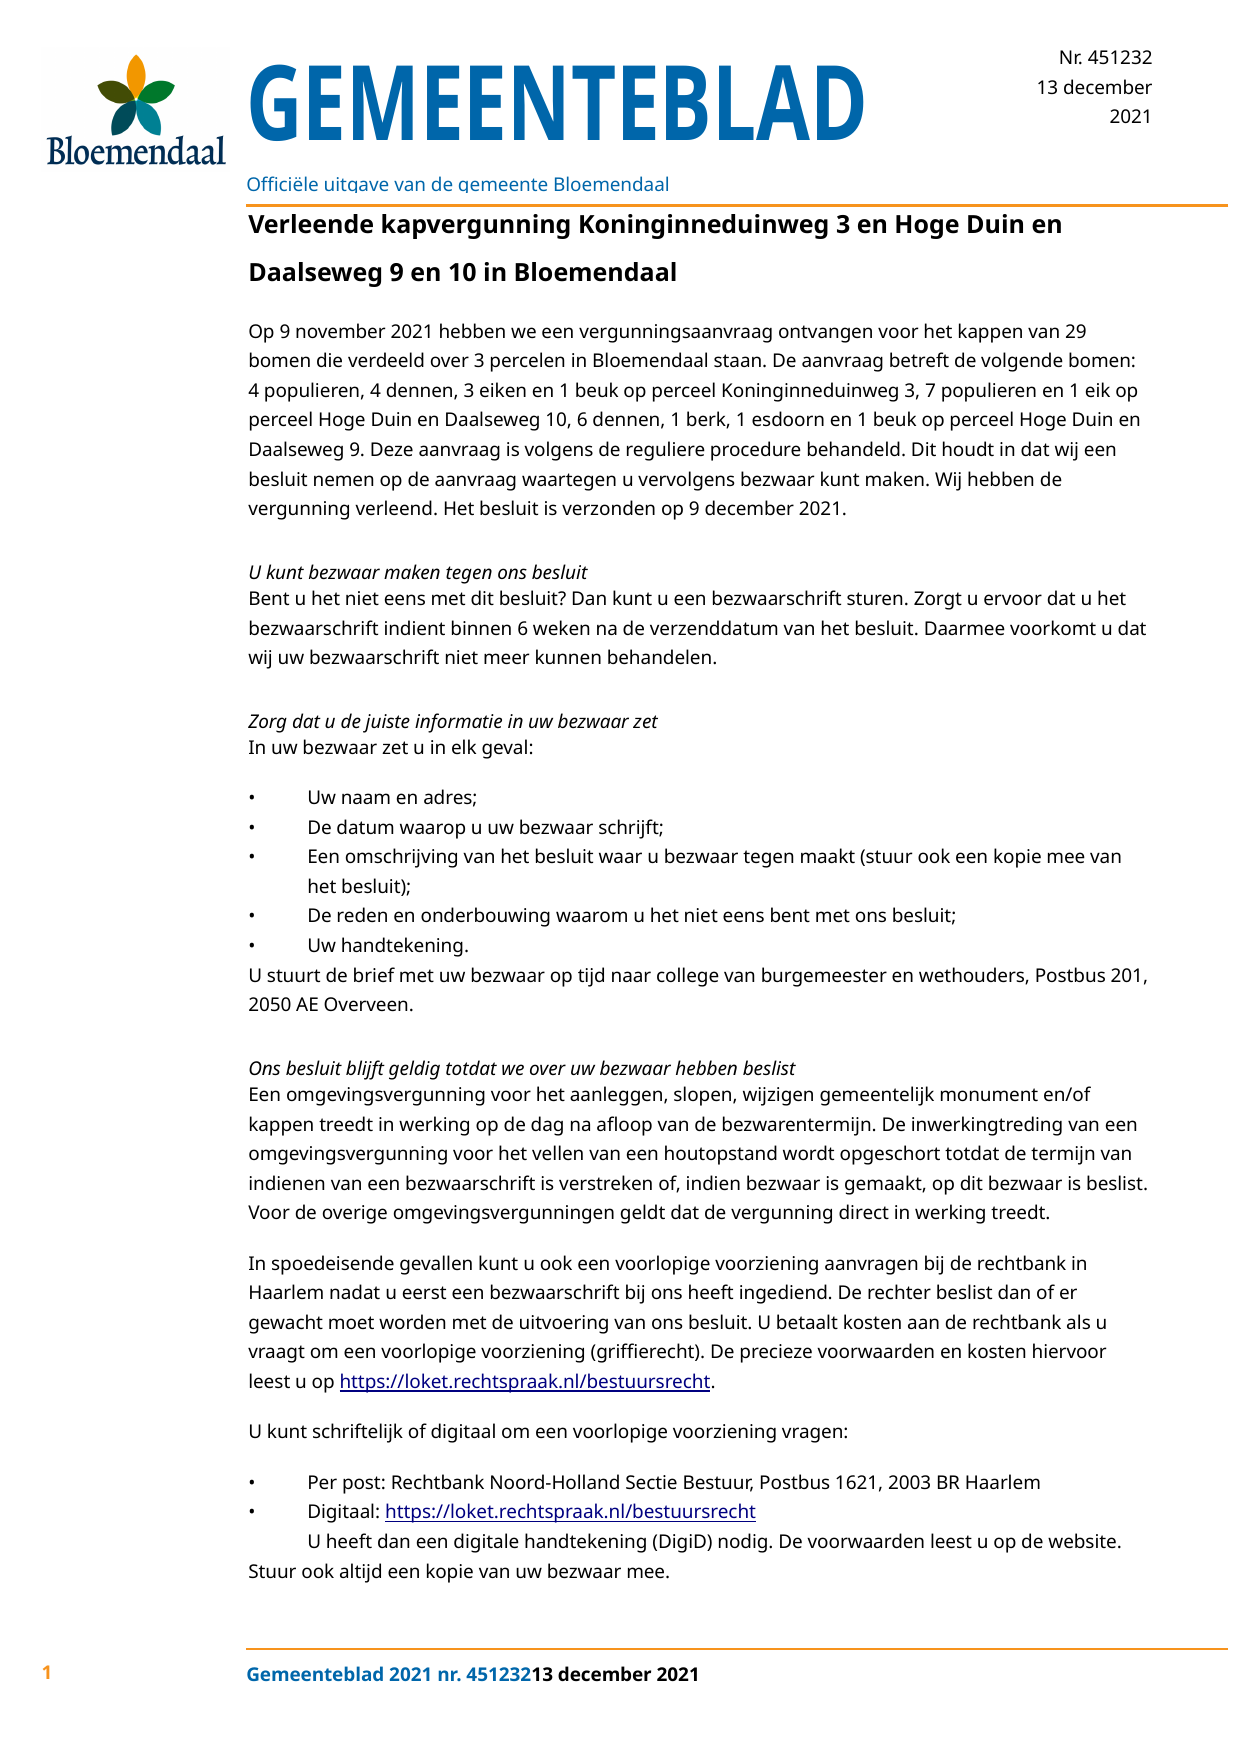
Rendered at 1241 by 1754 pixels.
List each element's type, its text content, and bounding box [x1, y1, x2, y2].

text In uw bezwaar zet u in elk geval: [248, 734, 1152, 760]
text In spoedeisende gevallen kunt u ook een voorlopige voorziening aanvragen bij de rechtbank in Haarlem nadat u eerst een bezwaarschrift bij ons heeft ingediend. De rechter beslist dan of er gewacht moet worden met de uitvoering van ons besluit. U betaalt kosten aan de rechtbank als u vraagt om een voorlopige voorziening (griffierecht). De precieze voorwaarden en kosten hiervoor leest u op https://loket.rechtspraak.nl/bestuursrecht. [248, 1250, 1152, 1394]
list Uw naam en adres; [248, 784, 1152, 810]
list De reden en onderbouwing waarom u het niet eens bent met ons besluit; [248, 903, 1152, 928]
text U kunt schriftelijk of digitaal om een voorlopige voorziening vragen: [248, 1419, 1152, 1444]
text Bent u het niet eens met dit besluit? Dan kunt u een bezwaarschrift sturen. Zorgt u ervoor dat u het bezwaarschrift indient binnen 6 weken na de verzenddatum van het besluit. Daarmee voorkomt u dat wij uw bezwaarschrift niet meer kunnen behandelen. [248, 585, 1152, 670]
text Stuur ook altijd een kopie van uw bezwaar mee. [248, 1558, 1152, 1583]
list U heeft dan een digitale handtekening (DigiD) nodig. De voorwaarden leest u op de website. [248, 1528, 1152, 1554]
list De datum waarop u uw bezwaar schrijft; [248, 814, 1152, 840]
text U stuurt de brief met uw bezwaar op tijd naar college van burgemeester en wethouders, Postbus 201, 2050 AE Overveen. [248, 962, 1152, 1017]
list Digitaal: https://loket.rechtspraak.nl/bestuursrecht [248, 1499, 1152, 1524]
picture [41, 47, 231, 172]
text Op 9 november 2021 hebben we een vergunningsaanvraag ontvangen voor het kappen van 29 bomen die verdeeld over 3 percelen in Bloemendaal staan. De aanvraag betreft de volgende bomen: 4 populieren, 4 dennen, 3 eiken en 1 beuk op perceel Koninginneduinweg 3, 7 populieren en 1 eik op perceel Hoge Duin en Daalseweg 10, 6 dennen, 1 berk, 1 esdoorn en 1 beuk op perceel Hoge Duin en Daalseweg 9. Deze aanvraag is volgens de reguliere procedure behandeld. Dit houdt in dat wij een besluit nemen op de aanvraag waartegen u vervolgens bezwaar kunt maken. Wij hebben de vergunning verleend. Het besluit is verzonden op 9 december 2021. [248, 318, 1152, 521]
text Zorg dat u de juiste informatie in uw bezwaar zet [248, 708, 1152, 734]
text Verleende kapvergunning Koninginneduinweg 3 en Hoge Duin en Daalseweg 9 en 10 in Bloemendaal [248, 207, 1152, 288]
list Per post: Rechtbank Noord-Holland Sectie Bestuur, Postbus 1621, 2003 BR Haarlem [248, 1469, 1152, 1495]
text Een omgevingsvergunning voor het aanleggen, slopen, wijzigen gemeentelijk monument en/of kappen treedt in werking op de dag na afloop van de bezwarentermijn. De inwerkingtreding van een omgevingsvergunning voor het vellen van een houtopstand wordt opgeschort totdat de termijn van indienen van een bezwaarschrift is verstreken of, indien bezwaar is gemaakt, op dit bezwaar is beslist. Voor de overige omgevingsvergunningen geldt dat de vergunning direct in werking treedt. [248, 1081, 1152, 1225]
list Een omschrijving van het besluit waar u bezwaar tegen maakt (stuur ook een kopie mee van het besluit); [248, 843, 1152, 899]
text Ons besluit blijft geldig totdat we over uw bezwaar hebben beslist [248, 1055, 1152, 1081]
text U kunt bezwaar maken tegen ons besluit [248, 559, 1152, 585]
list Uw handtekening. [248, 932, 1152, 958]
